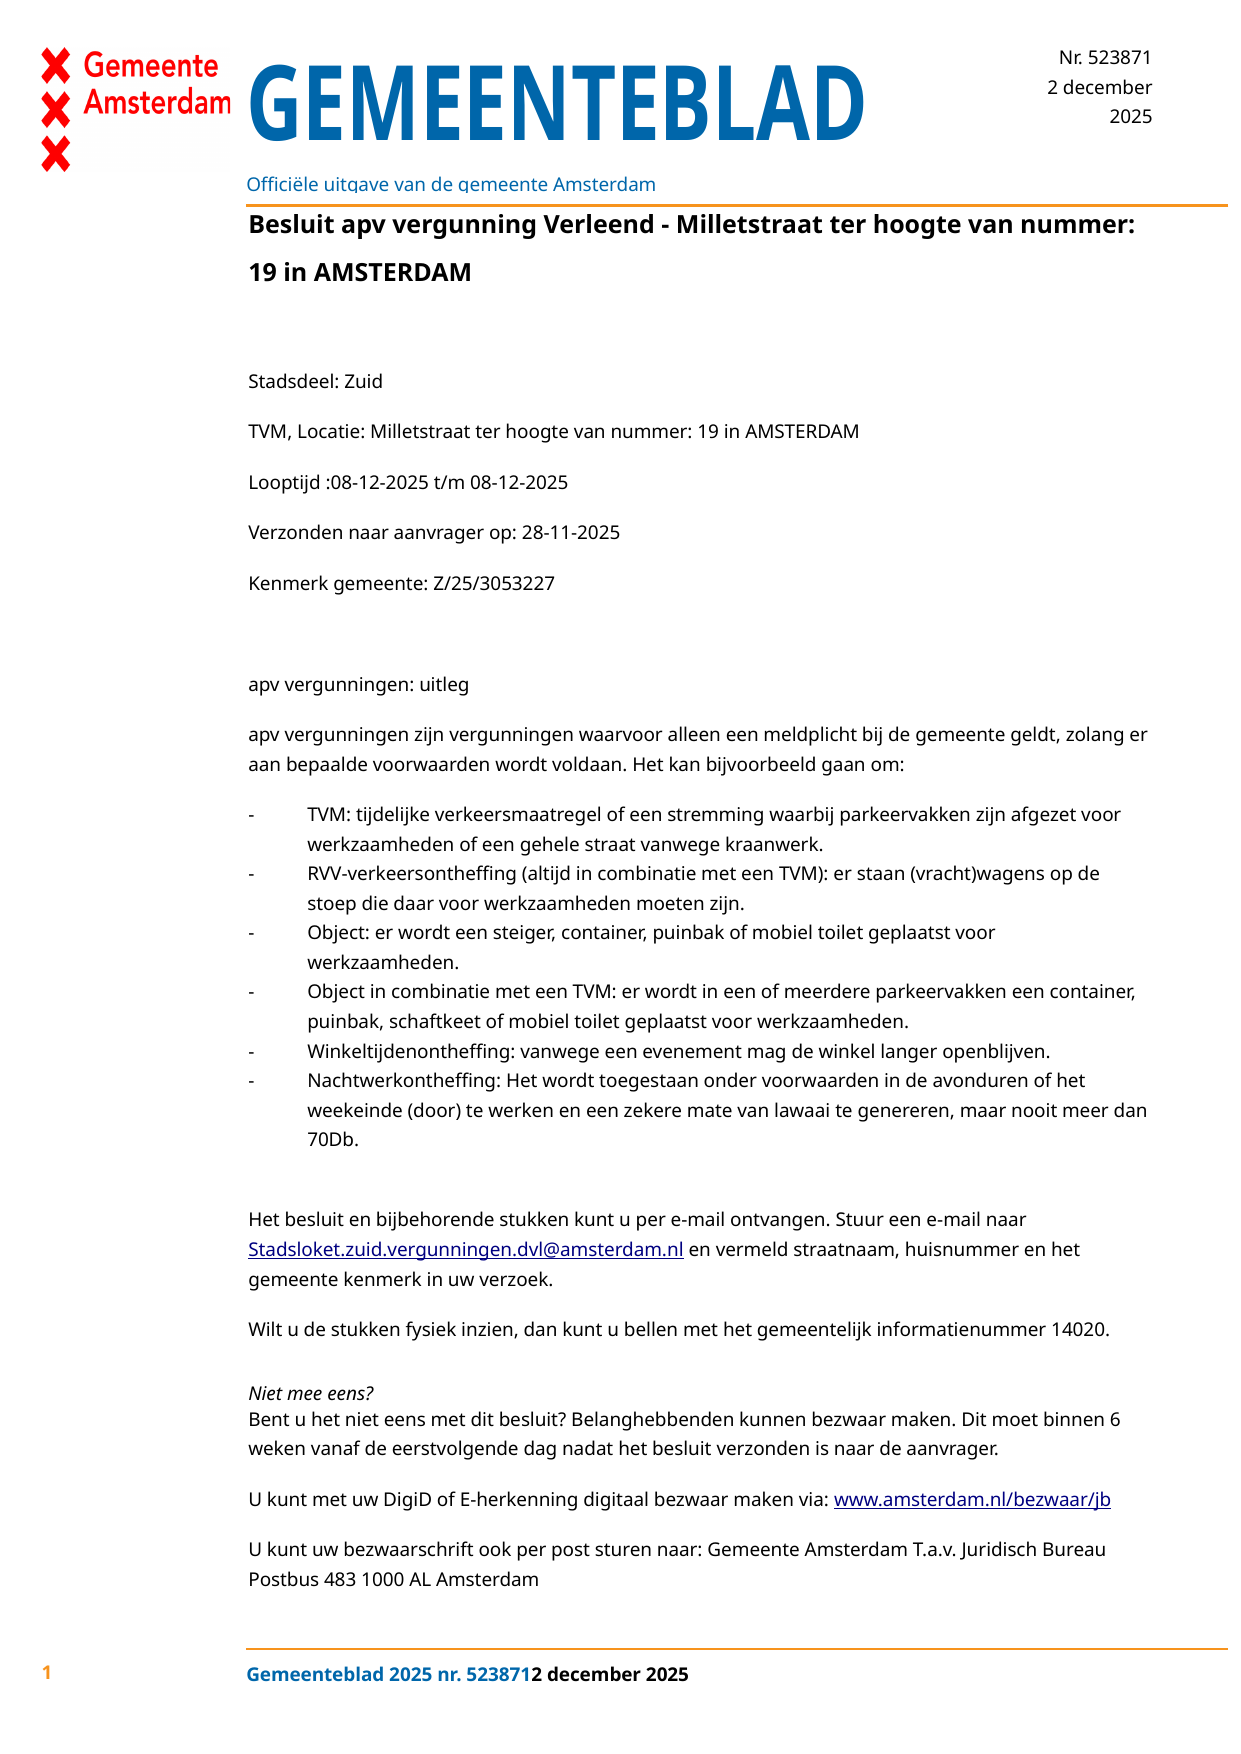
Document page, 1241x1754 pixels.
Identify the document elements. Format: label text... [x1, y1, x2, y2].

text Bent u het niet eens met dit besluit? Belanghebbenden kunnen bezwaar maken. Dit moet binnen 6 weken vanaf de eerstvolgende dag nadat het besluit verzonden is naar de aanvrager. [248, 1406, 1152, 1461]
list Nachtwerkontheffing: Het wordt toegestaan onder voorwaarden in de avonduren of het weekeinde (door) te werken en een zekere mate van lawaai te genereren, maar nooit meer dan 70Db. [248, 1067, 1152, 1152]
text Kenmerk gemeente: Z/25/3053227 [248, 570, 1152, 596]
text Looptijd :08-12-2025 t/m 08-12-2025 [248, 469, 1152, 495]
text apv vergunningen zijn vergunningen waarvoor alleen een meldplicht bij de gemeente geldt, zolang er aan bepaalde voorwaarden wordt voldaan. Het kan bijvoorbeeld gaan om: [248, 721, 1152, 777]
list Winkeltijdenontheffing: vanwege een evenement mag de winkel langer openblijven. [248, 1038, 1152, 1064]
text U kunt met uw DigiD of E-herkenning digitaal bezwaar maken via: www.amsterdam.nl/bezwaar/jb [248, 1486, 1152, 1512]
list Object in combinatie met een TVM: er wordt in een of meerdere parkeervakken een container, puinbak, schaftkeet of mobiel toilet geplaatst voor werkzaamheden. [248, 979, 1152, 1034]
text Stadsdeel: Zuid [248, 368, 1152, 394]
text Verzonden naar aanvrager op: 28-11-2025 [248, 519, 1152, 545]
text TVM, Locatie: Milletstraat ter hoogte van nummer: 19 in AMSTERDAM [248, 419, 1152, 444]
list TVM: tijdelijke verkeersmaatregel of een stremming waarbij parkeervakken zijn afgezet voor werkzaamheden of een gehele straat vanwege kraanwerk. [248, 801, 1152, 857]
picture [41, 47, 231, 172]
text U kunt uw bezwaarschrift ook per post sturen naar: Gemeente Amsterdam T.a.v. Juridisch Bureau Postbus 483 1000 AL Amsterdam [248, 1536, 1152, 1592]
list Object: er wordt een steiger, container, puinbak of mobiel toilet geplaatst voor werkzaamheden. [248, 919, 1152, 975]
list RVV-verkeersontheffing (altijd in combinatie met een TVM): er staan (vracht)wagens op de stoep die daar voor werkzaamheden moeten zijn. [248, 860, 1152, 916]
text Het besluit en bijbehorende stukken kunt u per e-mail ontvangen. Stuur een e-mail naar Stadsloket.zuid.vergunningen.dvl@amsterdam.nl en vermeld straatnaam, huisnummer en het gemeente kenmerk in uw verzoek. [248, 1207, 1152, 1292]
text apv vergunningen: uitleg [248, 671, 1152, 697]
text Wilt u de stukken fysiek inzien, dan kunt u bellen met het gemeentelijk informatienummer 14020. [248, 1316, 1152, 1342]
text Niet mee eens? [248, 1380, 1152, 1406]
text Besluit apv vergunning Verleend - Milletstraat ter hoogte van nummer: 19 in AMSTERDAM [248, 207, 1152, 288]
